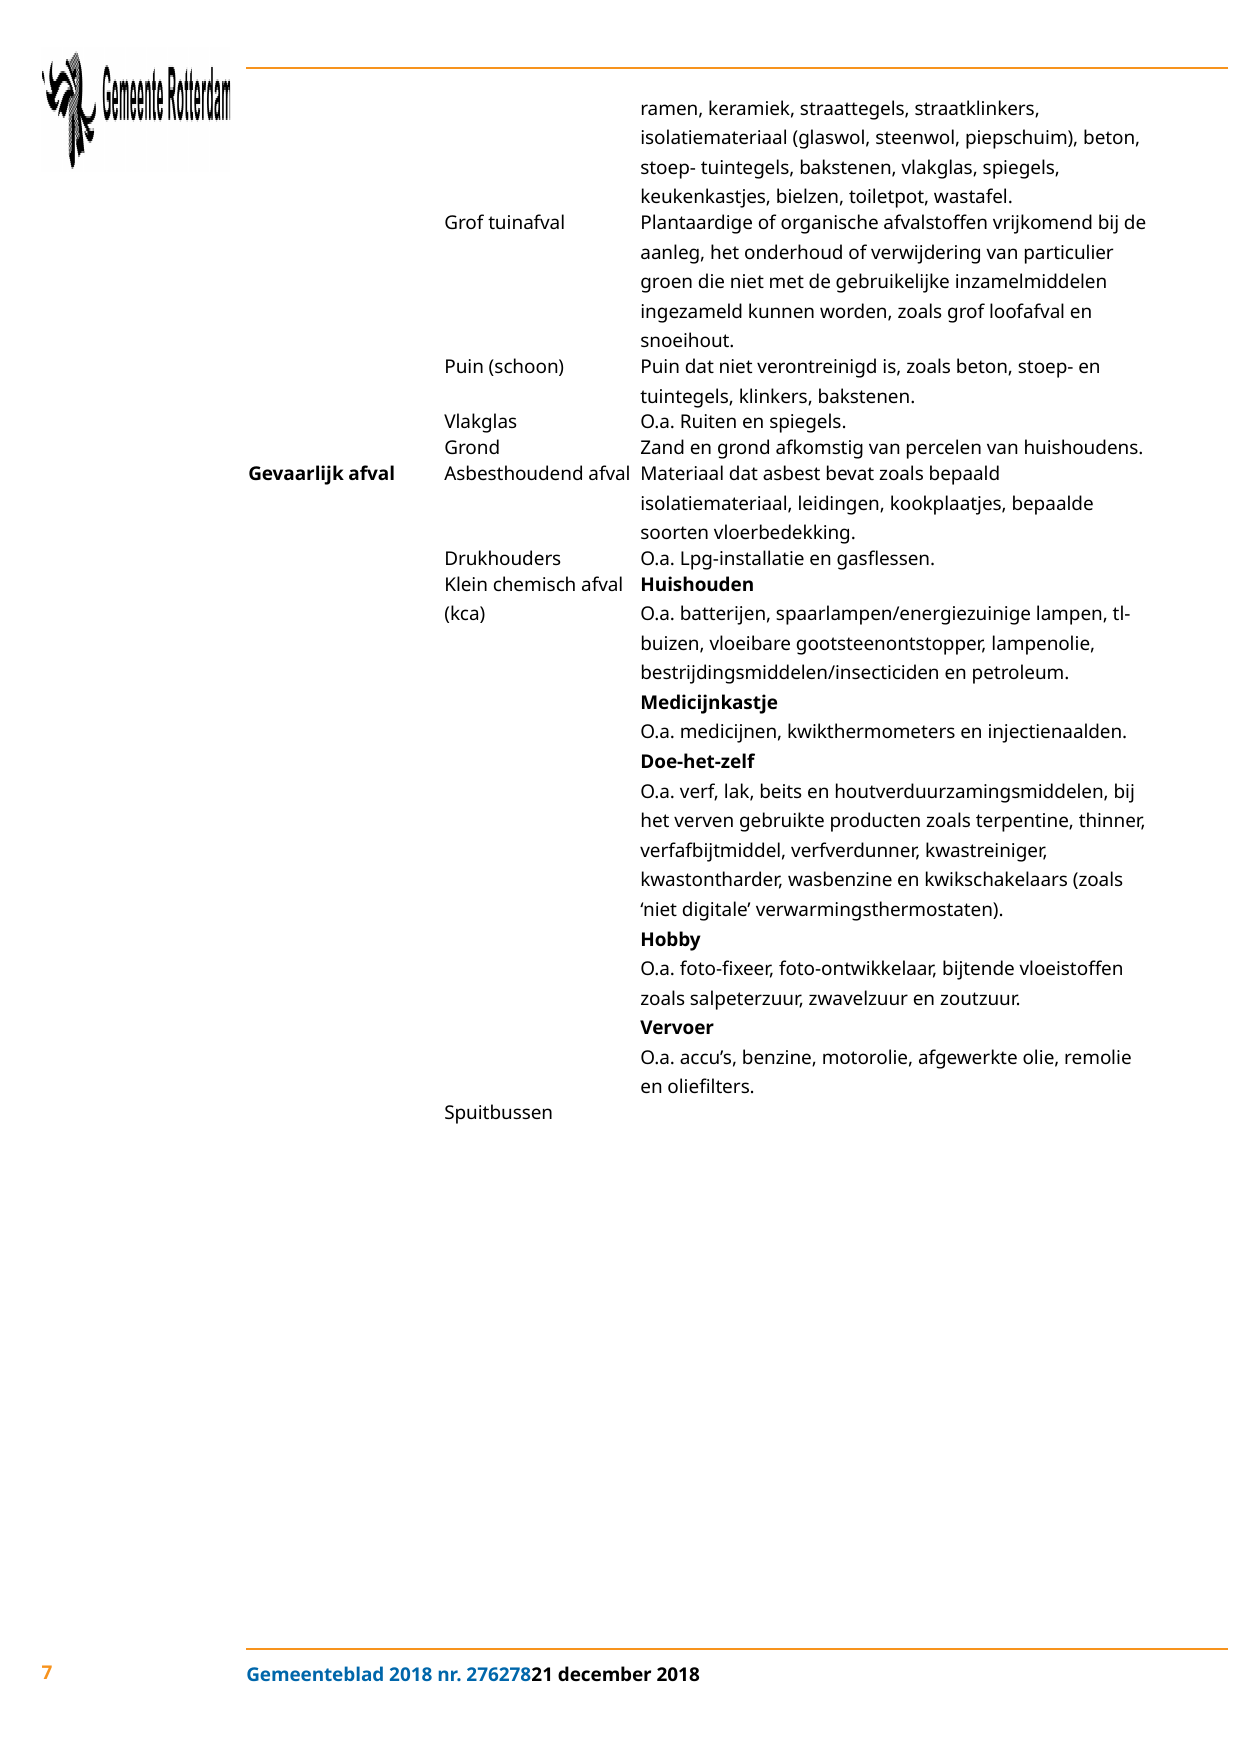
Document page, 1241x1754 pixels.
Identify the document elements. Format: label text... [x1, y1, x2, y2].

picture [41, 47, 231, 172]
table_cell [640, 1099, 1152, 1125]
table_cell Grof tuinafval [444, 209, 640, 353]
table_cell Puin (schoon) [444, 353, 640, 409]
table_cell Asbesthoudend afval [444, 460, 640, 545]
table_cell Gevaarlijk afval [248, 460, 444, 1125]
table_cell Zand en grond afkomstig van percelen van huishoudens. [640, 434, 1152, 460]
table_cell [248, 95, 444, 209]
table_cell ramen, keramiek, straattegels, straatklinkers, isolatiemateriaal (glaswol, steenwol, piepschuim), beton, stoep- tuintegels, bakstenen, vlakglas, spiegels, keukenkastjes, bielzen, toiletpot, wastafel. [640, 95, 1152, 209]
table_cell Drukhouders [444, 545, 640, 571]
table_cell O.a. Lpg-installatie en gasflessen. [640, 545, 1152, 571]
table_cell Vlakglas [444, 409, 640, 434]
table_cell [444, 95, 640, 209]
table_cell Puin dat niet verontreinigd is, zoals beton, stoep- en tuintegels, klinkers, bakstenen. [640, 353, 1152, 409]
table_cell Klein chemisch afval (kca) [444, 571, 640, 1099]
table_cell Spuitbussen [444, 1099, 640, 1125]
table_cell Huishouden O.a. batterijen, spaarlampen/energiezuinige lampen, tl-buizen, vloeibare gootsteenontstopper, lampenolie, bestrijdingsmiddelen/insecticiden en petroleum. Medicijnkastje O.a. medicijnen, kwikthermometers en injectienaalden. Doe-het-zelf O.a. verf, lak, beits en houtverduurzamingsmiddelen, bij het verven gebruikte producten zoals terpentine, thinner, verfafbijtmiddel, verfverdunner, kwastreiniger, kwastontharder, wasbenzine en kwikschakelaars (zoals ‘niet digitale’ verwarmingsthermostaten). Hobby O.a. foto-fixeer, foto-ontwikkelaar, bijtende vloeistoffen zoals salpeterzuur, zwavelzuur en zoutzuur. Vervoer O.a. accu’s, benzine, motorolie, afgewerkte olie, remolie en oliefilters. [640, 571, 1152, 1099]
table_cell Plantaardige of organische afvalstoffen vrijkomend bij de aanleg, het onderhoud of verwijdering van particulier groen die niet met de gebruikelijke inzamelmiddelen ingezameld kunnen worden, zoals grof loofafval en snoeihout. [640, 209, 1152, 353]
table_cell Materiaal dat asbest bevat zoals bepaald isolatiemateriaal, leidingen, kookplaatjes, bepaalde soorten vloerbedekking. [640, 460, 1152, 545]
table_cell Grond [444, 434, 640, 460]
table_cell [248, 209, 444, 460]
table_cell O.a. Ruiten en spiegels. [640, 409, 1152, 434]
